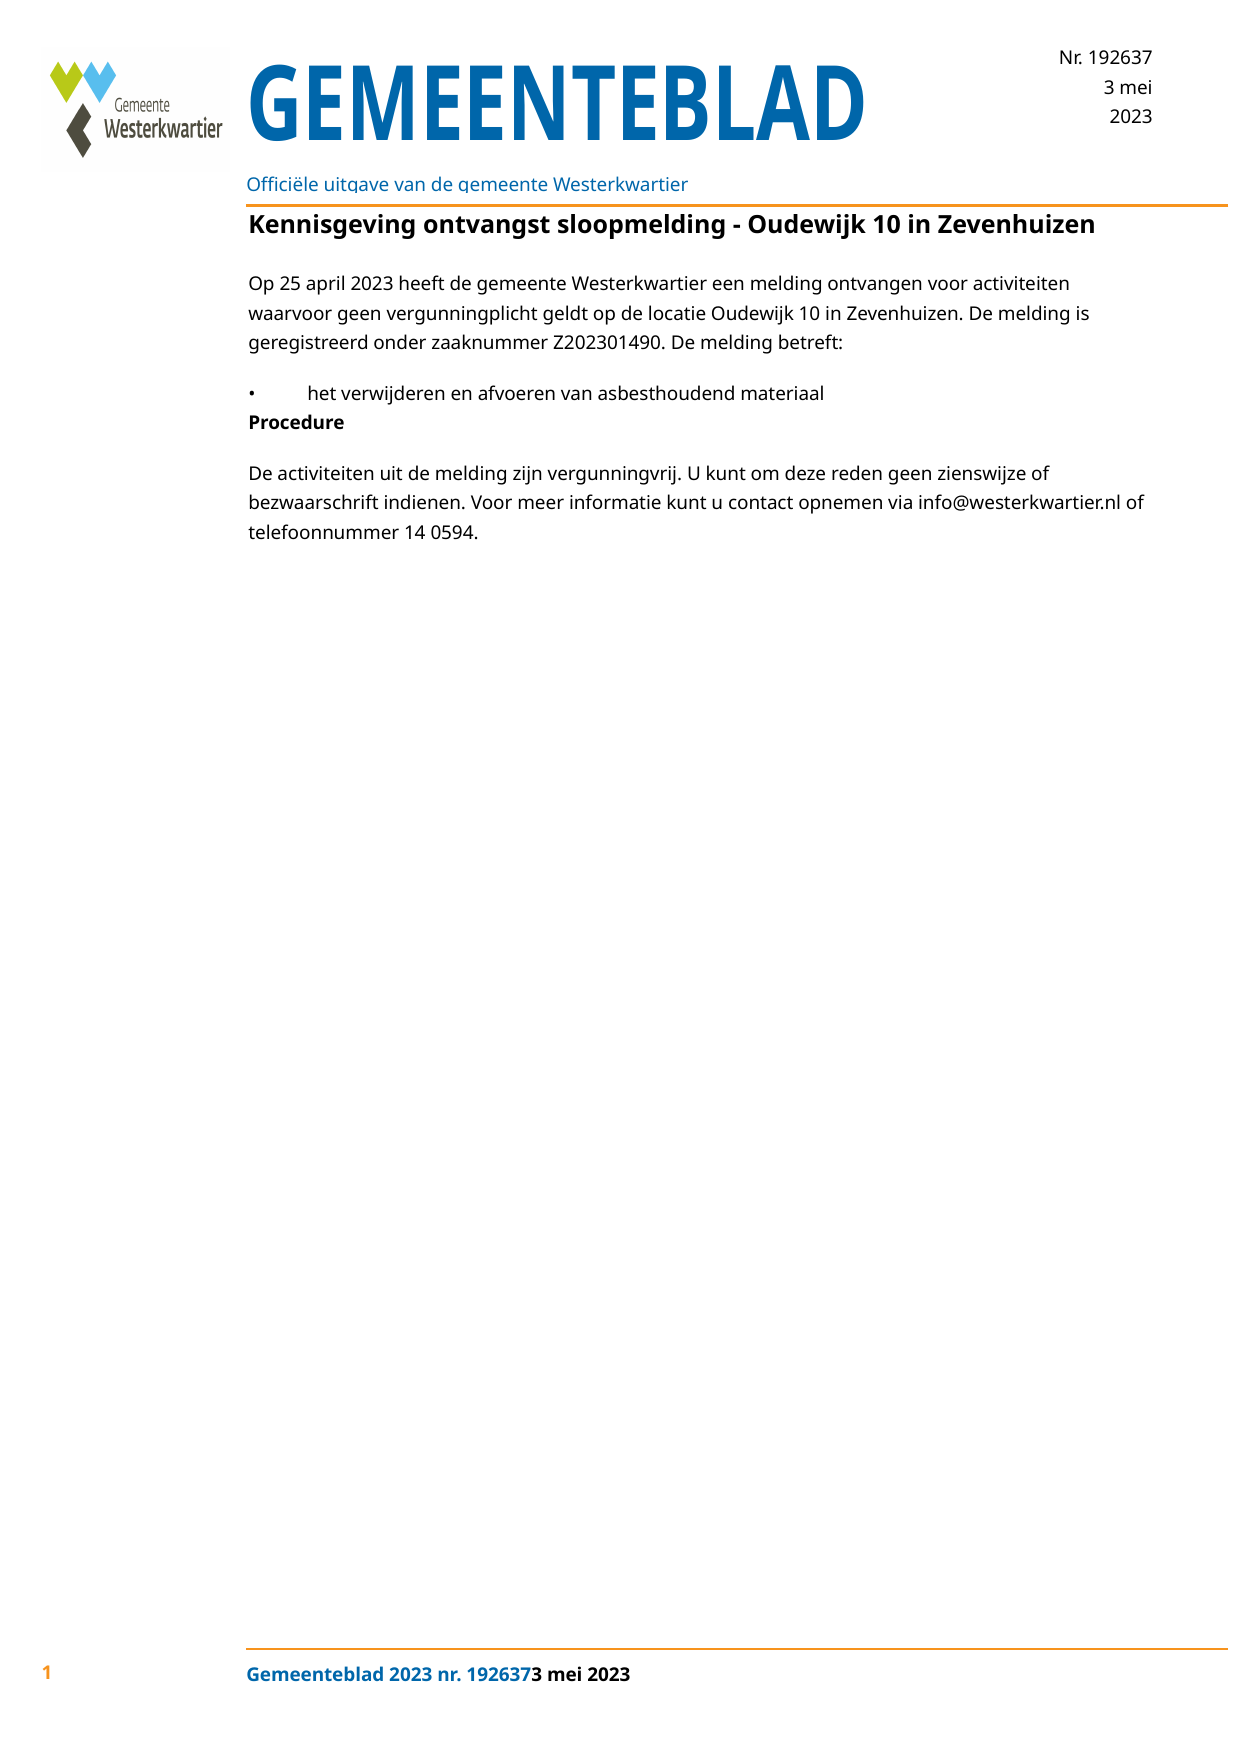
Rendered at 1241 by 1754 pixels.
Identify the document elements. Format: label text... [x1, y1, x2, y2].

list het verwijderen en afvoeren van asbesthoudend materiaal [248, 380, 1152, 406]
text Kennisgeving ontvangst sloopmelding - Oudewijk 10 in Zevenhuizen [248, 207, 1152, 241]
text Op 25 april 2023 heeft de gemeente Westerkwartier een melding ontvangen voor activiteiten waarvoor geen vergunningplicht geldt op de locatie Oudewijk 10 in Zevenhuizen. De melding is geregistreerd onder zaaknummer Z202301490. De melding betreft: [248, 270, 1152, 355]
picture [41, 47, 231, 172]
text De activiteiten uit de melding zijn vergunningvrij. U kunt om deze reden geen zienswijze of bezwaarschrift indienen. Voor meer informatie kunt u contact opnemen via info@westerkwartier.nl of telefoonnummer 14 0594. [248, 460, 1152, 545]
text Procedure [248, 409, 1152, 435]
